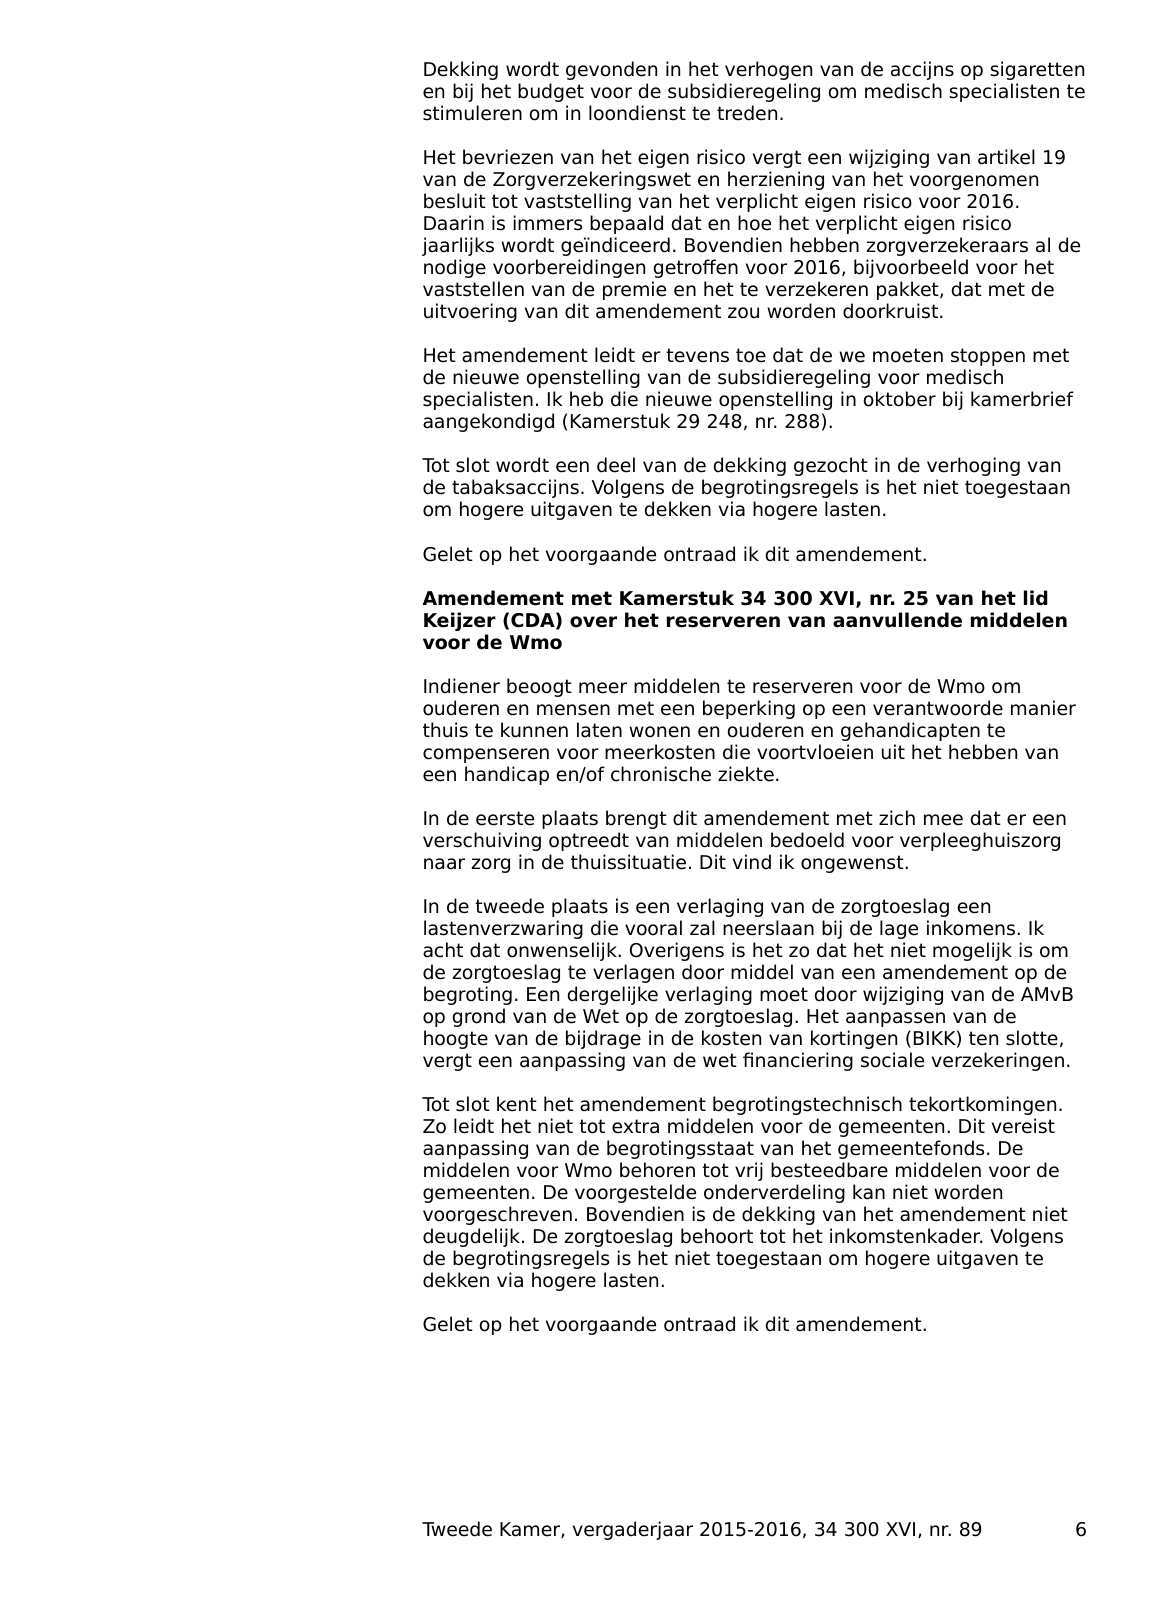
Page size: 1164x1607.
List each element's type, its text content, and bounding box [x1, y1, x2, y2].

text Dekking wordt gevonden in het verhogen van de accijns op sigaretten en bij het budget voor de subsidieregeling om medisch specialisten te stimuleren om in loondienst te treden. [422, 59, 1087, 125]
text In de tweede plaats is een verlaging van de zorgtoeslag een lastenverzwaring die vooral zal neerslaan bij de lage inkomens. Ik acht dat onwenselijk. Overigens is het zo dat het niet mogelijk is om de zorgtoeslag te verlagen door middel van een amendement op de begroting. Een dergelijke verlaging moet door wijziging van de AMvB op grond van de Wet op de zorgtoeslag. Het aanpassen van de hoogte van de bijdrage in de kosten van kortingen (BIKK) ten slotte, vergt een aanpassing van de wet financiering sociale verzekeringen. [422, 896, 1087, 1072]
subtitle Amendement met Kamerstuk 34 300 XVI, nr. 25 van het lid Keijzer (CDA) over het reserveren van aanvullende middelen voor de Wmo [422, 588, 1087, 653]
text Gelet op het voorgaande ontraad ik dit amendement. [422, 1314, 1087, 1336]
text Indiener beoogt meer middelen te reserveren voor de Wmo om ouderen en mensen met een beperking op een verantwoorde manier thuis te kunnen laten wonen en ouderen en gehandicapten te compenseren voor meerkosten die voortvloeien uit het hebben van een handicap en/of chronische ziekte. [422, 676, 1087, 786]
text Het bevriezen van het eigen risico vergt een wijziging van artikel 19 van de Zorgverzekeringswet en herziening van het voorgenomen besluit tot vaststelling van het verplicht eigen risico voor 2016. Daarin is immers bepaald dat en hoe het verplicht eigen risico jaarlijks wordt geïndiceerd. Bovendien hebben zorgverzekeraars al de nodige voorbereidingen getroffen voor 2016, bijvoorbeeld voor het vaststellen van de premie en het te verzekeren pakket, dat met de uitvoering van dit amendement zou worden doorkruist. [422, 147, 1087, 323]
text Tot slot wordt een deel van de dekking gezocht in de verhoging van de tabaksaccijns. Volgens de begrotingsregels is het niet toegestaan om hogere uitgaven te dekken via hogere lasten. [422, 455, 1087, 521]
text Tot slot kent het amendement begrotingstechnisch tekortkomingen. Zo leidt het niet tot extra middelen voor de gemeenten. Dit vereist aanpassing van de begrotingsstaat van het gemeentefonds. De middelen voor Wmo behoren tot vrij besteedbare middelen voor de gemeenten. De voorgestelde onderverdeling kan niet worden voorgeschreven. Bovendien is de dekking van het amendement niet deugdelijk. De zorgtoeslag behoort tot het inkomstenkader. Volgens de begrotingsregels is het niet toegestaan om hogere uitgaven te dekken via hogere lasten. [422, 1094, 1087, 1292]
text In de eerste plaats brengt dit amendement met zich mee dat er een verschuiving optreedt van middelen bedoeld voor verpleeghuiszorg naar zorg in de thuissituatie. Dit vind ik ongewenst. [422, 808, 1087, 874]
text Gelet op het voorgaande ontraad ik dit amendement. [422, 543, 1087, 565]
text Het amendement leidt er tevens toe dat de we moeten stoppen met de nieuwe openstelling van de subsidieregeling voor medisch specialisten. Ik heb die nieuwe openstelling in oktober bij kamerbrief aangekondigd (Kamerstuk 29 248, nr. 288). [422, 345, 1087, 433]
